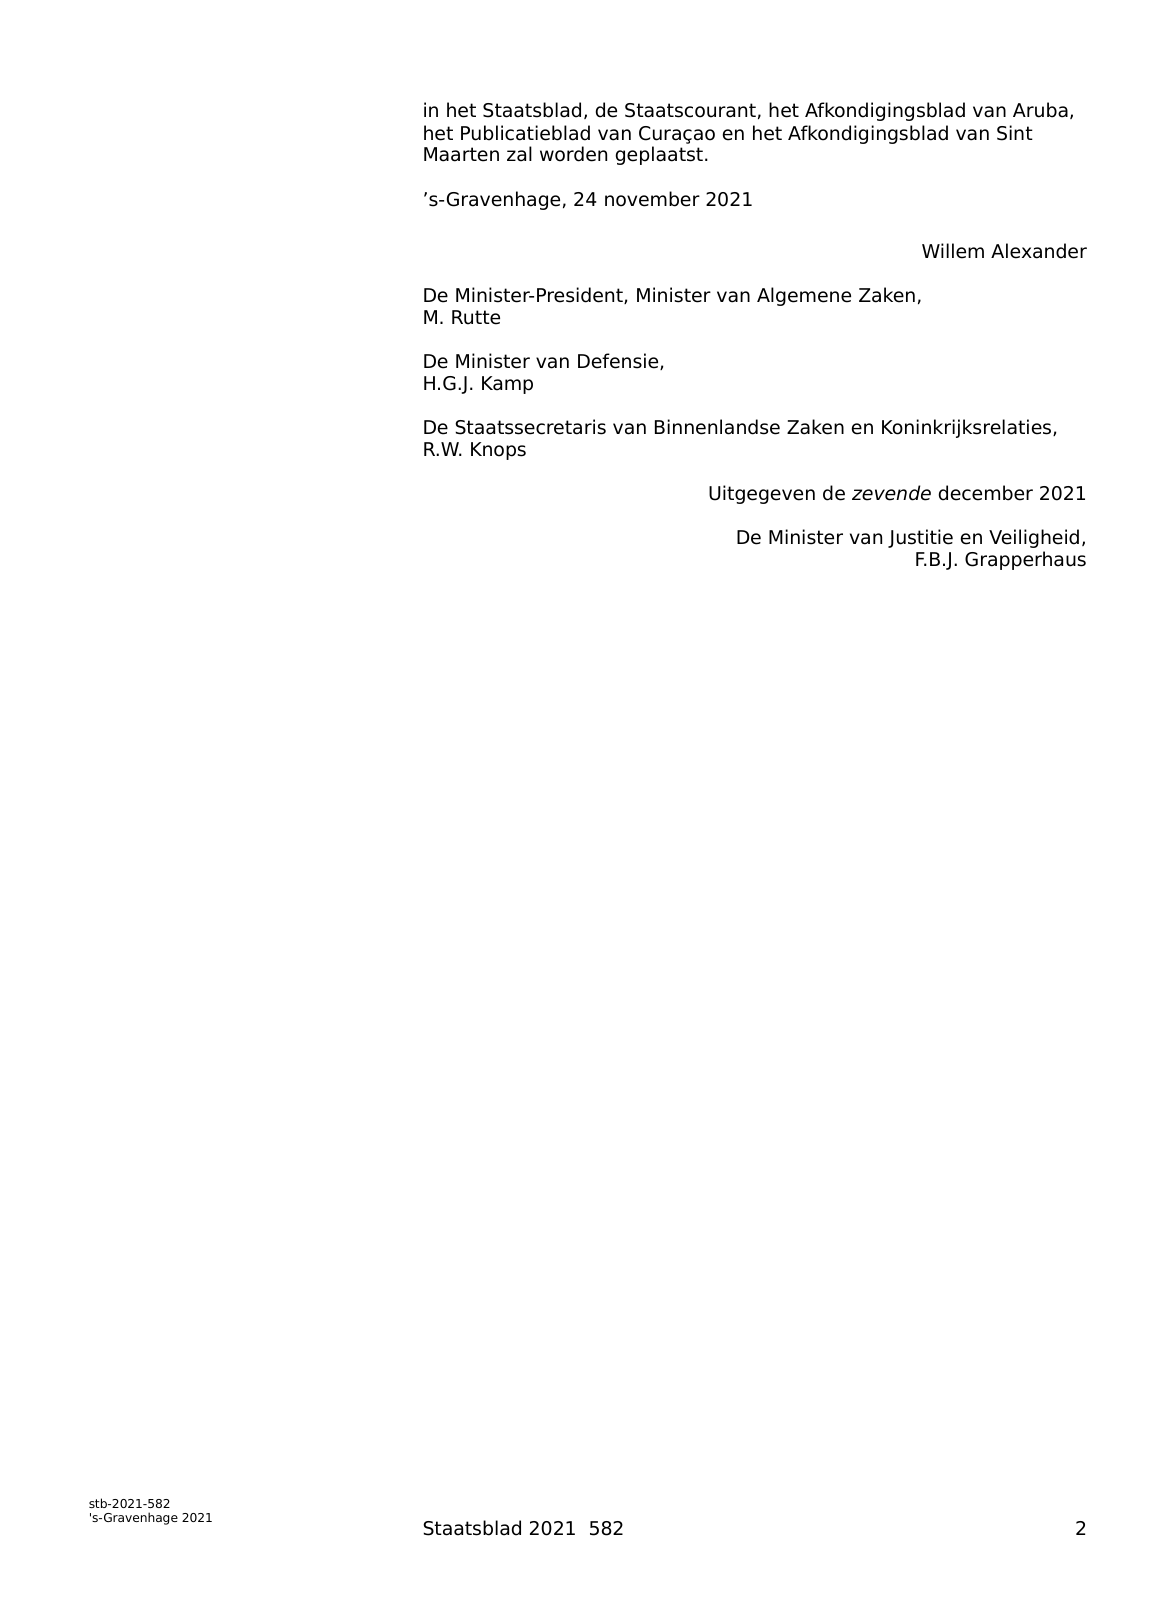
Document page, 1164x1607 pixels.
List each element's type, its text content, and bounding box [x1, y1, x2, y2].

text stb-2021-582 [88, 1497, 323, 1511]
text De Minister-President, Minister van Algemene Zaken, M. Rutte [422, 285, 1087, 329]
text Uitgegeven de zevende december 2021 [422, 483, 1087, 505]
text De Staatssecretaris van Binnenlandse Zaken en Koninkrijksrelaties, R.W. Knops [422, 417, 1087, 461]
text De Minister van Defensie, H.G.J. Kamp [422, 351, 1087, 395]
text 's-Gravenhage 2021 [88, 1511, 323, 1525]
text Willem Alexander [422, 241, 1087, 262]
text in het Staatsblad, de Staatscourant, het Afkondigingsblad van Aruba, het Publicatieblad van Curaçao en het Afkondigingsblad van Sint Maarten zal worden geplaatst. [422, 100, 1087, 166]
text ’s-Gravenhage, 24 november 2021 [422, 188, 1087, 211]
text De Minister van Justitie en Veiligheid, F.B.J. Grapperhaus [422, 527, 1087, 571]
